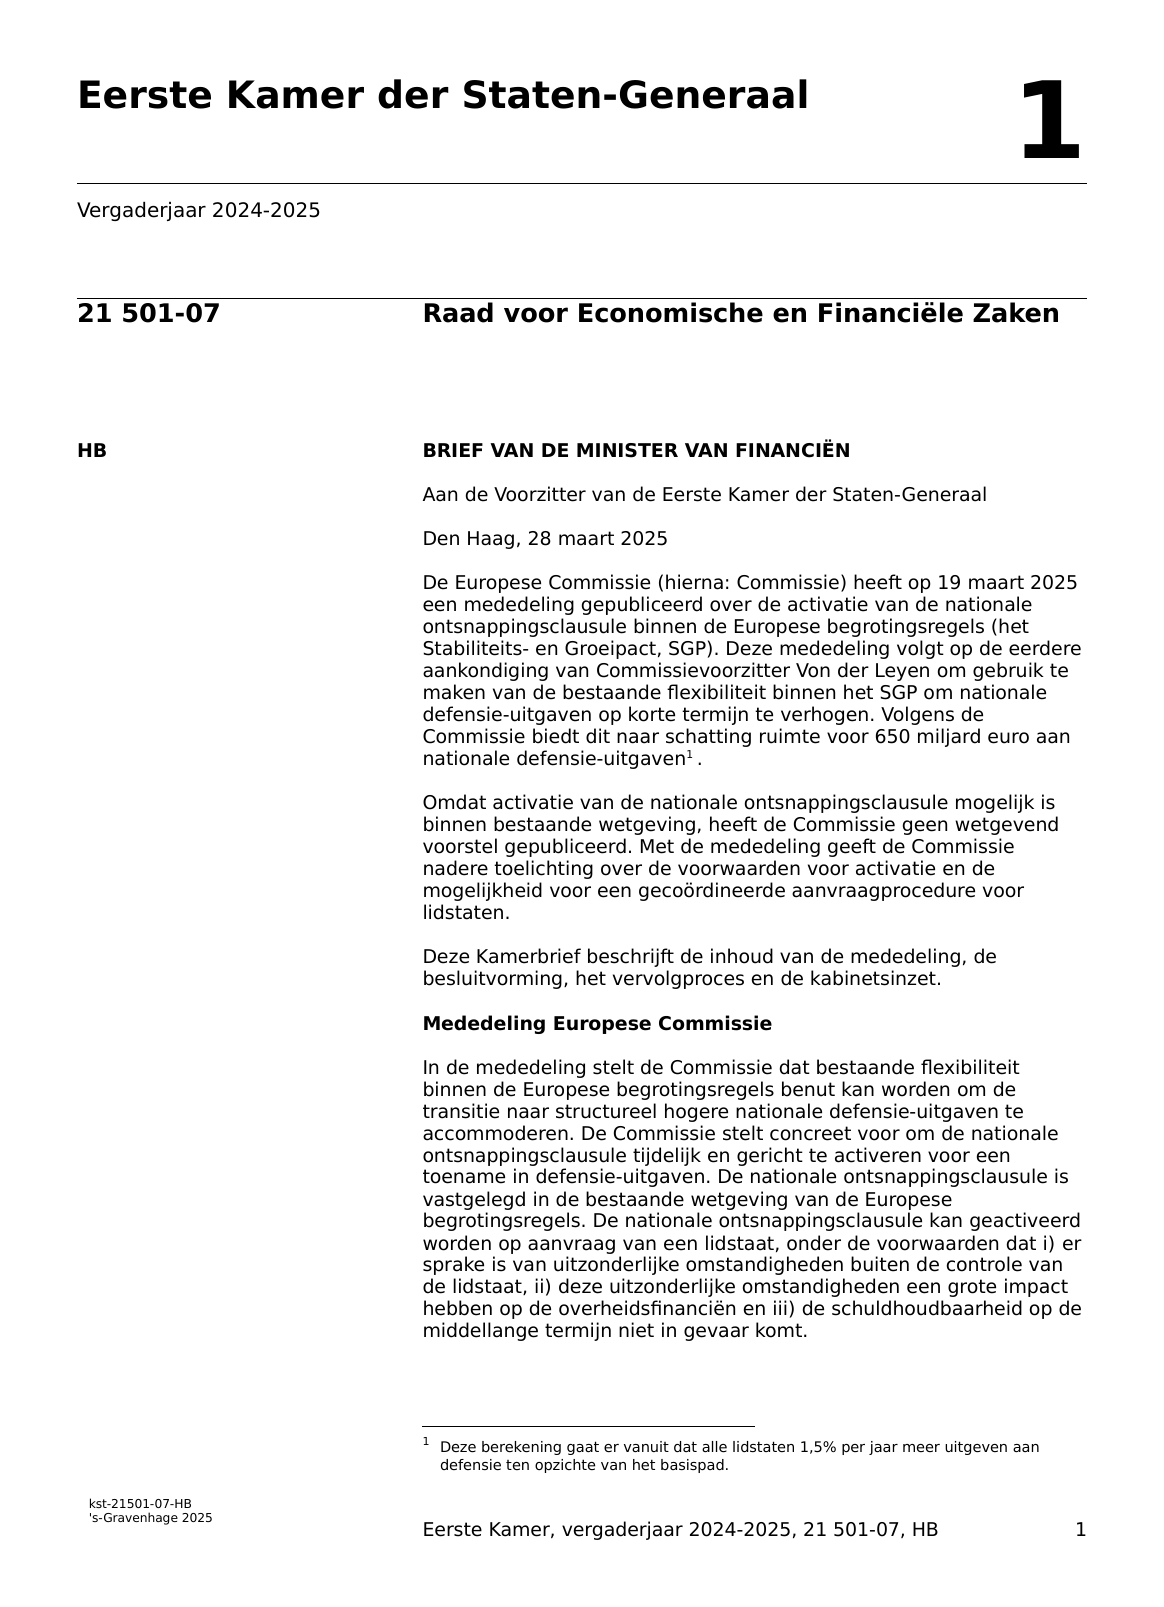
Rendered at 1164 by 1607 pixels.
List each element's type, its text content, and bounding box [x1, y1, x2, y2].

text Omdat activatie van de nationale ontsnappingsclausule mogelijk is binnen bestaande wetgeving, heeft de Commissie geen wetgevend voorstel gepubliceerd. Met de mededeling geeft de Commissie nadere toelichting over de voorwaarden voor activatie en de mogelijkheid voor een gecoördineerde aanvraagprocedure voor lidstaten. [422, 792, 1087, 924]
text Deze berekening gaat er vanuit dat alle lidstaten 1,5% per jaar meer uitgeven aan defensie ten opzichte van het basispad. [422, 1435, 1087, 1474]
text 's-Gravenhage 2025 [88, 1511, 323, 1525]
text De Europese Commissie (hierna: Commissie) heeft op 19 maart 2025 een mededeling gepubliceerd over de activatie van de nationale ontsnappingsclausule binnen de Europese begrotingsregels (het Stabiliteits- en Groeipact, SGP). Deze mededeling volgt op de eerdere aankondiging van Commissievoorzitter Von der Leyen om gebruik te maken van de bestaande flexibiliteit binnen het SGP om nationale defensie-uitgaven op korte termijn te verhogen. Volgens de Commissie biedt dit naar schatting ruimte voor 650 miljard euro aan nationale defensie-uitgaven. [422, 572, 1087, 770]
table_header 1 [886, 59, 1087, 183]
subtitle 21 501-07 Raad voor Economische en Financiële Zaken [77, 299, 1087, 329]
table_header Eerste Kamer der Staten-Generaal [77, 59, 886, 183]
text In de mededeling stelt de Commissie dat bestaande flexibiliteit binnen de Europese begrotingsregels benut kan worden om de transitie naar structureel hogere nationale defensie-uitgaven te accommoderen. De Commissie stelt concreet voor om de nationale ontsnappingsclausule tijdelijk en gericht te activeren voor een toename in defensie-uitgaven. De nationale ontsnappingsclausule is vastgelegd in de bestaande wetgeving van de Europese begrotingsregels. De nationale ontsnappingsclausule kan geactiveerd worden op aanvraag van een lidstaat, onder de voorwaarden dat i) er sprake is van uitzonderlijke omstandigheden buiten de controle van de lidstaat, ii) deze uitzonderlijke omstandigheden een grote impact hebben op de overheidsfinanciën en iii) de schuldhoudbaarheid op de middellange termijn niet in gevaar komt. [422, 1057, 1087, 1342]
text Aan de Voorzitter van de Eerste Kamer der Staten-Generaal [422, 484, 1087, 506]
text kst-21501-07-HB [88, 1497, 323, 1511]
table_cell Vergaderjaar 2024-2025 [77, 184, 1087, 298]
subtitle Mededeling Europese Commissie [422, 1012, 1087, 1034]
text Deze Kamerbrief beschrijft de inhoud van de mededeling, de besluitvorming, het vervolgproces en de kabinetsinzet. [422, 946, 1087, 990]
text Den Haag, 28 maart 2025 [422, 528, 1087, 550]
subtitle HB BRIEF VAN DE MINISTER VAN FINANCIËN [77, 440, 1087, 462]
